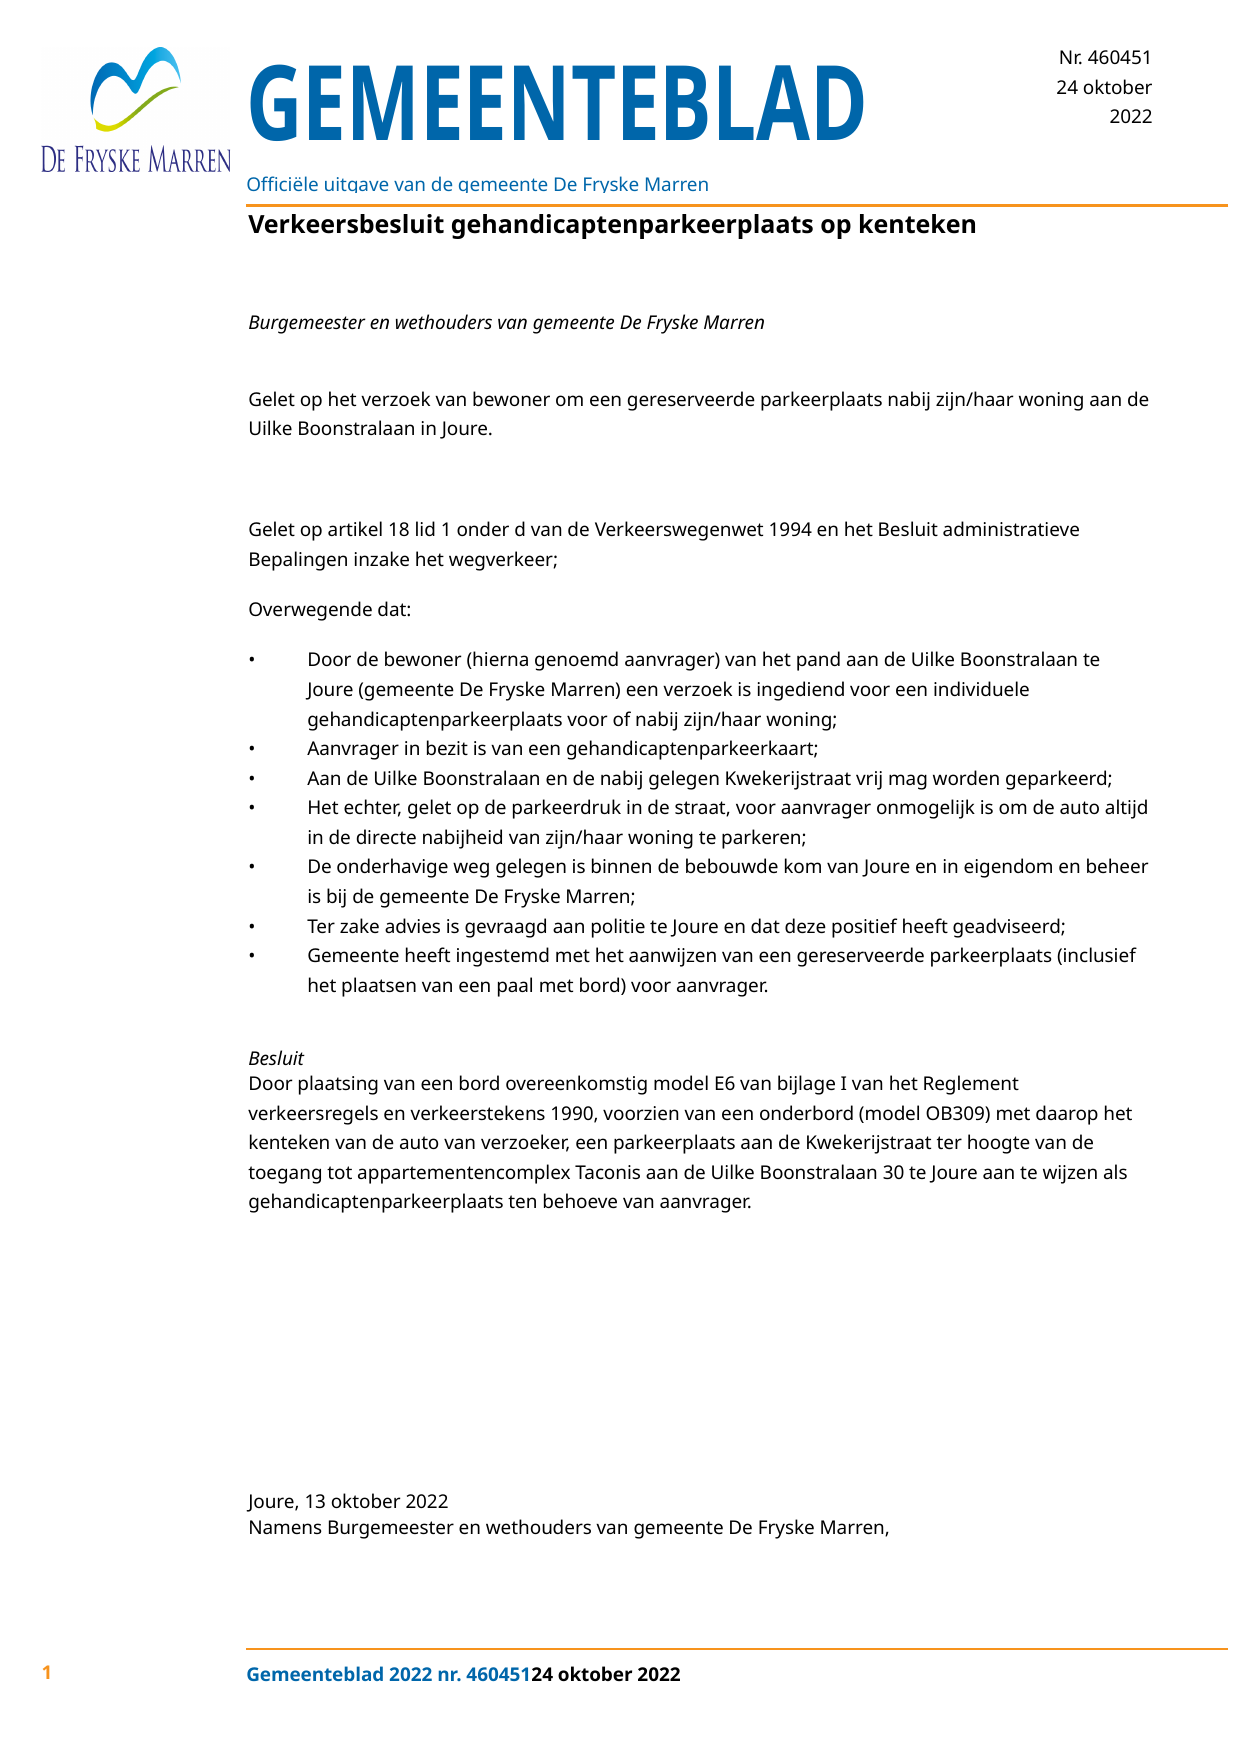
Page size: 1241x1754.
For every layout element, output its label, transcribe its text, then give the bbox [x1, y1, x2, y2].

text Besluit [248, 1045, 1152, 1070]
text Gelet op artikel 18 lid 1 onder d van de Verkeerswegenwet 1994 en het Besluit administratieve Bepalingen inzake het wegverkeer; [248, 516, 1152, 571]
text Joure, 13 oktober 2022 [248, 1489, 1152, 1514]
text Burgemeester en wethouders van gemeente De Fryske Marren [248, 309, 1152, 335]
text Gelet op het verzoek van bewoner om een gereserveerde parkeerplaats nabij zijn/haar woning aan de Uilke Boonstralaan in Joure. [248, 386, 1152, 441]
list Het echter, gelet op de parkeerdruk in de straat, voor aanvrager onmogelijk is om de auto altijd in de directe nabijheid van zijn/haar woning te parkeren; [248, 794, 1152, 850]
text Door plaatsing van een bord overeenkomstig model E6 van bijlage I van het Reglement verkeersregels en verkeerstekens 1990, voorzien van een onderbord (model OB309) met daarop het kenteken van de auto van verzoeker, een parkeerplaats aan de Kwekerijstraat ter hoogte van de toegang tot appartementencomplex Taconis aan de Uilke Boonstralaan 30 te Joure aan te wijzen als gehandicaptenparkeerplaats ten behoeve van aanvrager. [248, 1070, 1152, 1214]
list Door de bewoner (hierna genoemd aanvrager) van het pand aan de Uilke Boonstralaan te Joure (gemeente De Fryske Marren) een verzoek is ingediend voor een individuele gehandicaptenparkeerplaats voor of nabij zijn/haar woning; [248, 647, 1152, 731]
list Aan de Uilke Boonstralaan en de nabij gelegen Kwekerijstraat vrij mag worden geparkeerd; [248, 765, 1152, 791]
list Gemeente heeft ingestemd met het aanwijzen van een gereserveerde parkeerplaats (inclusief het plaatsen van een paal met bord) voor aanvrager. [248, 942, 1152, 998]
text Namens Burgemeester en wethouders van gemeente De Fryske Marren, [248, 1514, 1152, 1540]
list Ter zake advies is gevraagd aan politie te Joure en dat deze positief heeft geadviseerd; [248, 913, 1152, 938]
picture [41, 47, 231, 172]
list De onderhavige weg gelegen is binnen de bebouwde kom van Joure en in eigendom en beheer is bij de gemeente De Fryske Marren; [248, 854, 1152, 909]
list Aanvrager in bezit is van een gehandicaptenparkeerkaart; [248, 735, 1152, 761]
text Verkeersbesluit gehandicaptenparkeerplaats op kenteken [248, 207, 1152, 241]
text Overwegende dat: [248, 596, 1152, 622]
